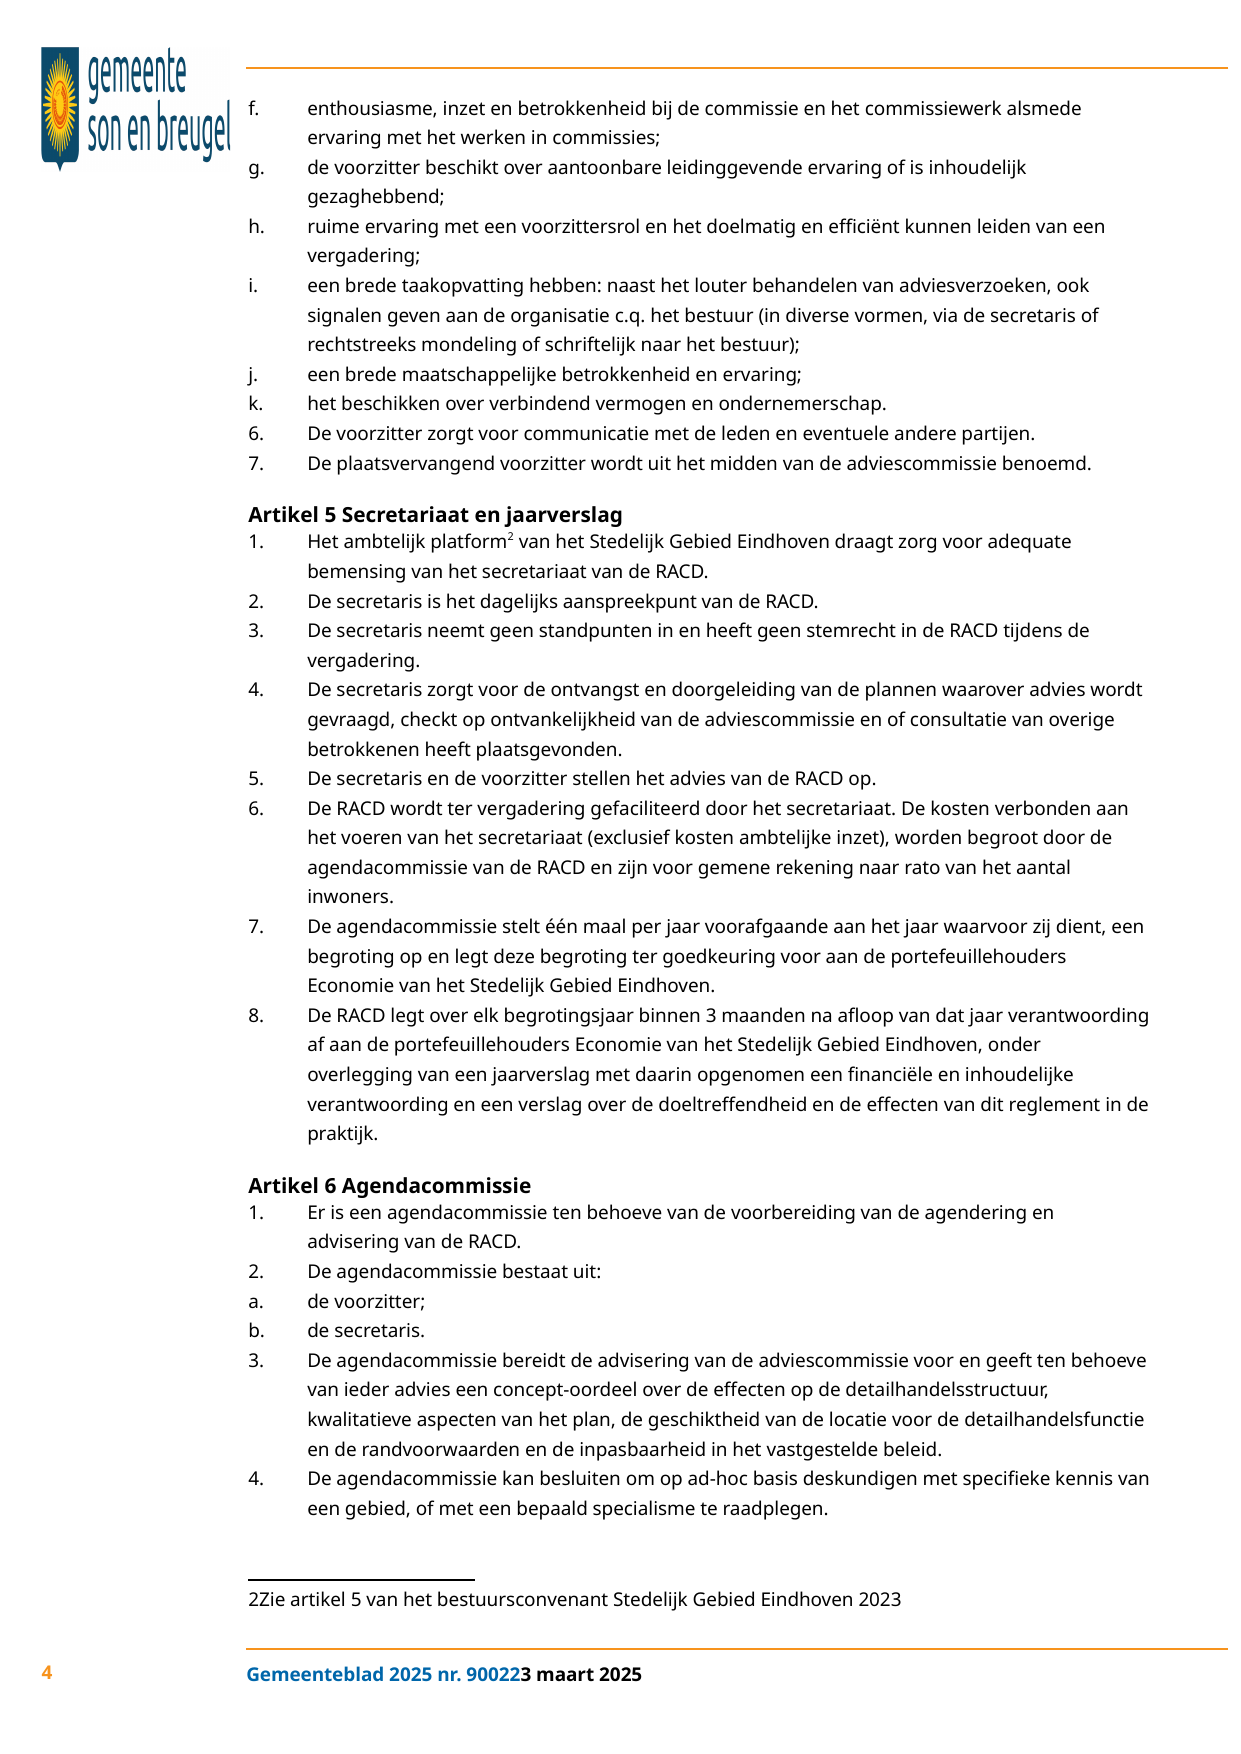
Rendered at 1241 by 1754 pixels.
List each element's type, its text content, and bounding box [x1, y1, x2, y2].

list De agendacommissie bestaat uit: [248, 1258, 1152, 1284]
list De secretaris zorgt voor de ontvangst en doorgeleiding van de plannen waarover advies wordt gevraagd, checkt op ontvankelijkheid van de adviescommissie en of consultatie van overige betrokkenen heeft plaatsgevonden. [248, 677, 1152, 761]
list Er is een agendacommissie ten behoeve van de voorbereiding van de agendering en advisering van de RACD. [248, 1199, 1152, 1254]
list de voorzitter beschikt over aantoonbare leidinggevende ervaring of is inhoudelijk gezaghebbend; [248, 154, 1152, 209]
list De agendacommissie bereidt de advisering van de adviescommissie voor en geeft ten behoeve van ieder advies een concept-oordeel over de effecten op de detailhandelsstructuur, kwalitatieve aspecten van het plan, de geschiktheid van de locatie voor de detailhandelsfunctie en de randvoorwaarden en de inpasbaarheid in het vastgestelde beleid. [248, 1347, 1152, 1462]
list enthousiasme, inzet en betrokkenheid bij de commissie en het commissiewerk alsmede ervaring met het werken in commissies; [248, 95, 1152, 150]
list Het ambtelijk platform van het Stedelijk Gebied Eindhoven draagt zorg voor adequate bemensing van het secretariaat van de RACD. [248, 529, 1152, 584]
list De RACD legt over elk begrotingsjaar binnen 3 maanden na afloop van dat jaar verantwoording af aan de portefeuillehouders Economie van het Stedelijk Gebied Eindhoven, onder overlegging van een jaarverslag met daarin opgenomen een financiële en inhoudelijke verantwoording en een verslag over de doeltreffendheid en de effecten van dit reglement in de praktijk. [248, 1002, 1152, 1146]
list De voorzitter zorgt voor communicatie met de leden en eventuele andere partijen. [248, 420, 1152, 446]
list De RACD wordt ter vergadering gefaciliteerd door het secretariaat. De kosten verbonden aan het voeren van het secretariaat (exclusief kosten ambtelijke inzet), worden begroot door de agendacommissie van de RACD en zijn voor gemene rekening naar rato van het aantal inwoners. [248, 795, 1152, 909]
list De secretaris neemt geen standpunten in en heeft geen stemrecht in de RACD tijdens de vergadering. [248, 617, 1152, 673]
list de voorzitter; [248, 1288, 1152, 1314]
list De agendacommissie stelt één maal per jaar voorafgaande aan het jaar waarvoor zij dient, een begroting op en legt deze begroting ter goedkeuring voor aan de portefeuillehouders Economie van het Stedelijk Gebied Eindhoven. [248, 913, 1152, 998]
list De secretaris is het dagelijks aanspreekpunt van de RACD. [248, 588, 1152, 613]
picture [41, 47, 231, 172]
text Artikel 5 Secretariaat en jaarverslag [248, 500, 1152, 529]
list De agendacommissie kan besluiten om op ad-hoc basis deskundigen met specifieke kennis van een gebied, of met een bepaald specialisme te raadplegen. [248, 1465, 1152, 1521]
list het beschikken over verbindend vermogen en ondernemerschap. [248, 391, 1152, 416]
list de secretaris. [248, 1317, 1152, 1343]
text Artikel 6 Agendacommissie [248, 1171, 1152, 1199]
list ruime ervaring met een voorzittersrol en het doelmatig en efficiënt kunnen leiden van een vergadering; [248, 213, 1152, 268]
list De secretaris en de voorzitter stellen het advies van de RACD op. [248, 765, 1152, 791]
list De plaatsvervangend voorzitter wordt uit het midden van de adviescommissie benoemd. [248, 450, 1152, 476]
list een brede taakopvatting hebben: naast het louter behandelen van adviesverzoeken, ook signalen geven aan de organisatie c.q. het bestuur (in diverse vormen, via de secretaris of rechtstreeks mondeling of schriftelijk naar het bestuur); [248, 272, 1152, 357]
list een brede maatschappelijke betrokkenheid en ervaring; [248, 361, 1152, 387]
list Zie artikel 5 van het bestuursconvenant Stedelijk Gebied Eindhoven 2023 [248, 1586, 1152, 1612]
